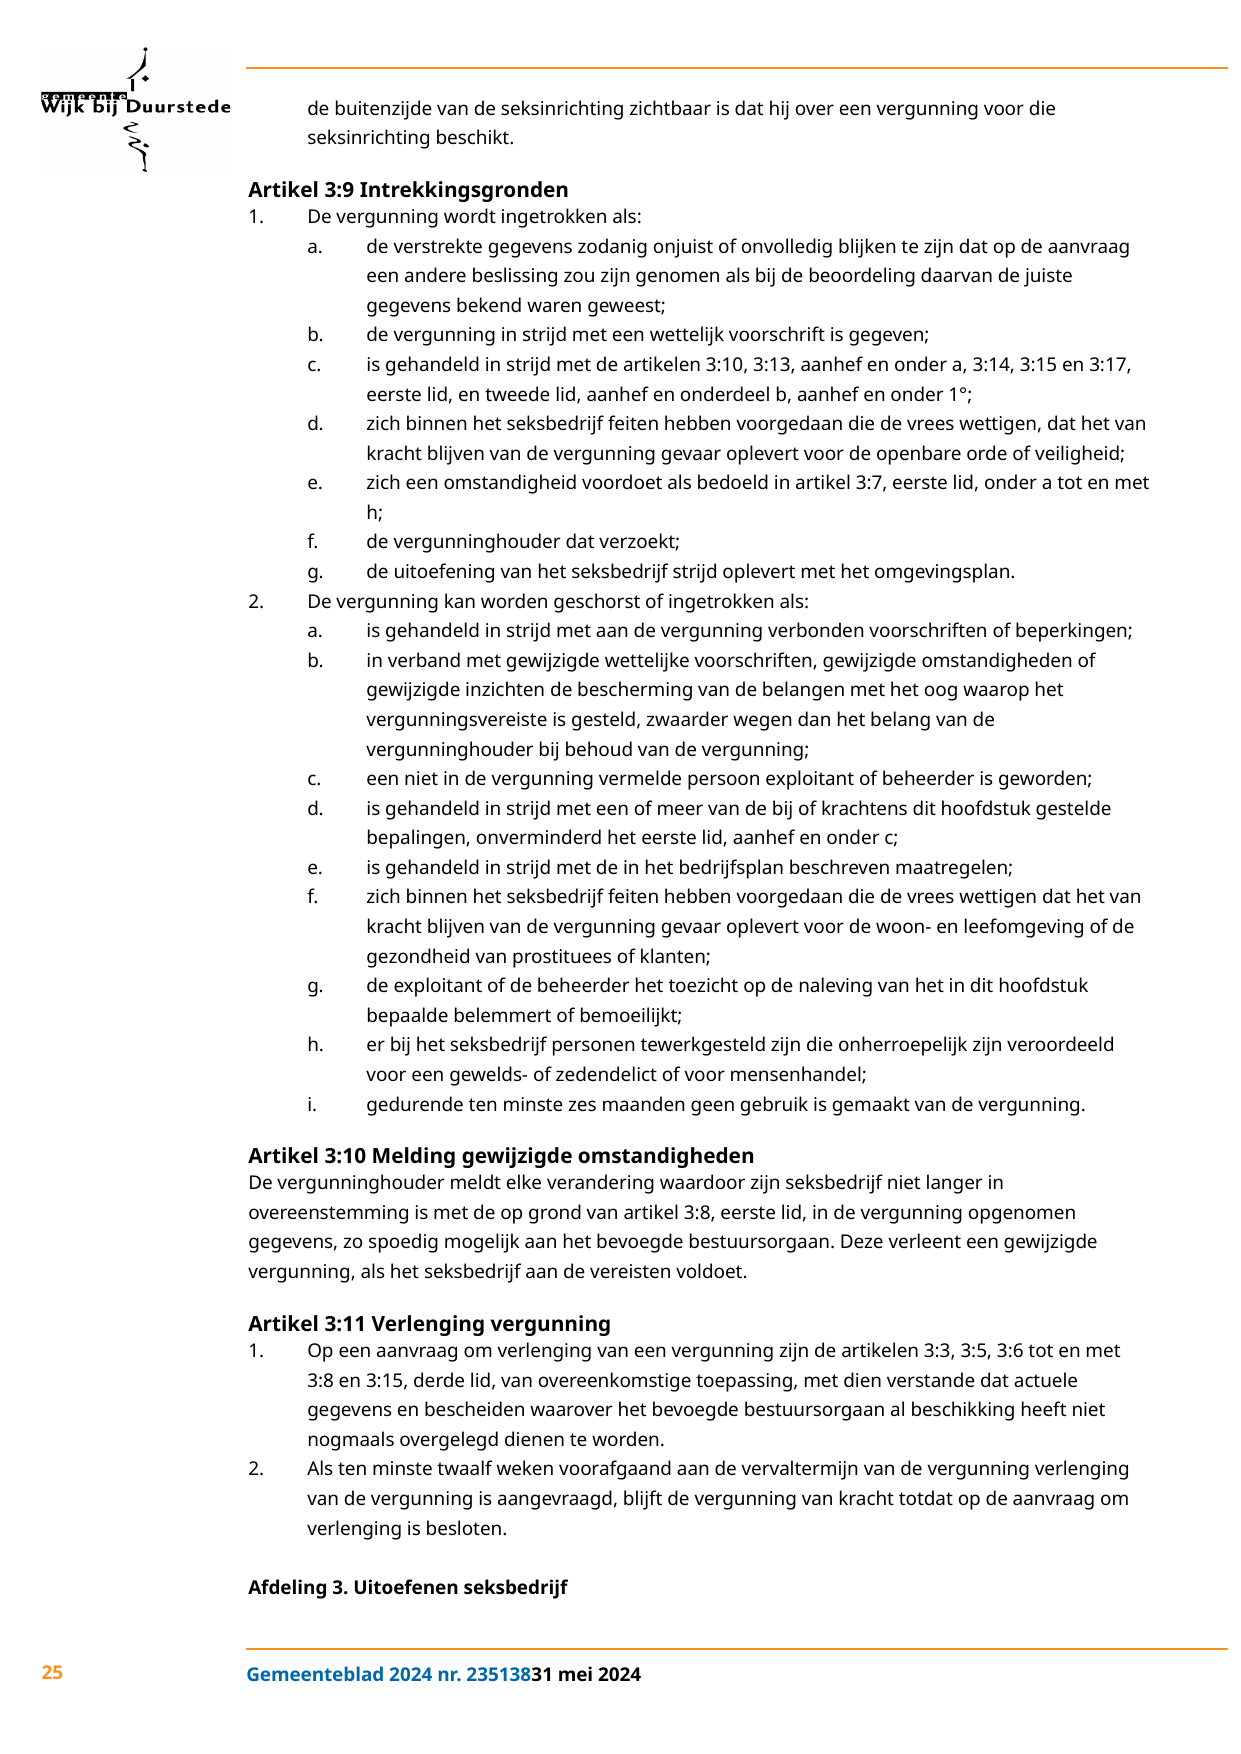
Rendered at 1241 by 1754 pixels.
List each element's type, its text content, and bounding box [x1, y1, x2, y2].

text Artikel 3:9 Intrekkingsgronden [248, 175, 1152, 203]
text Artikel 3:11 Verlenging vergunning [248, 1309, 1152, 1337]
list Als ten minste twaalf weken voorafgaand aan de vervaltermijn van de vergunning verlenging van de vergunning is aangevraagd, blijft de vergunning van kracht totdat op de aanvraag om verlenging is besloten. [248, 1456, 1152, 1540]
list Op een aanvraag om verlenging van een vergunning zijn de artikelen 3:3, 3:5, 3:6 tot en met 3:8 en 3:15, derde lid, van overeenkomstige toepassing, met dien verstande dat actuele gegevens en bescheiden waarover het bevoegde bestuursorgaan al beschikking heeft niet nogmaals overgelegd dienen te worden. [248, 1337, 1152, 1452]
list in verband met gewijzigde wettelijke voorschriften, gewijzigde omstandigheden of gewijzigde inzichten de bescherming van de belangen met het oog waarop het vergunningsvereiste is gesteld, zwaarder wegen dan het belang van de vergunninghouder bij behoud van de vergunning; [307, 647, 1152, 761]
text De vergunninghouder meldt elke verandering waardoor zijn seksbedrijf niet langer in overeenstemming is met de op grond van artikel 3:8, eerste lid, in de vergunning opgenomen gegevens, zo spoedig mogelijk aan het bevoegde bestuursorgaan. Deze verleent een gewijzigde vergunning, als het seksbedrijf aan de vereisten voldoet. [248, 1169, 1152, 1284]
list de buitenzijde van de seksinrichting zichtbaar is dat hij over een vergunning voor die seksinrichting beschikt. [248, 95, 1152, 150]
list is gehandeld in strijd met aan de vergunning verbonden voorschriften of beperkingen; [307, 617, 1152, 643]
list de vergunninghouder dat verzoekt; [307, 529, 1152, 554]
list De vergunning kan worden geschorst of ingetrokken als: [248, 588, 1152, 613]
list is gehandeld in strijd met de artikelen 3:10, 3:13, aanhef en onder a, 3:14, 3:15 en 3:17, eerste lid, en tweede lid, aanhef en onderdeel b, aanhef en onder 1°; [307, 351, 1152, 406]
list de verstrekte gegevens zodanig onjuist of onvolledig blijken te zijn dat op de aanvraag een andere beslissing zou zijn genomen als bij de beoordeling daarvan de juiste gegevens bekend waren geweest; [307, 233, 1152, 318]
list zich binnen het seksbedrijf feiten hebben voorgedaan die de vrees wettigen, dat het van kracht blijven van de vergunning gevaar oplevert voor de openbare orde of veiligheid; [307, 410, 1152, 466]
picture [41, 47, 231, 172]
list is gehandeld in strijd met de in het bedrijfsplan beschreven maatregelen; [307, 854, 1152, 880]
list is gehandeld in strijd met een of meer van de bij of krachtens dit hoofdstuk gestelde bepalingen, onverminderd het eerste lid, aanhef en onder c; [307, 795, 1152, 850]
list de vergunning in strijd met een wettelijk voorschrift is gegeven; [307, 322, 1152, 347]
list zich binnen het seksbedrijf feiten hebben voorgedaan die de vrees wettigen dat het van kracht blijven van de vergunning gevaar oplevert voor de woon- en leefomgeving of de gezondheid van prostituees of klanten; [307, 884, 1152, 968]
list gedurende ten minste zes maanden geen gebruik is gemaakt van de vergunning. [307, 1091, 1152, 1116]
list de uitoefening van het seksbedrijf strijd oplevert met het omgevingsplan. [307, 558, 1152, 584]
text Afdeling 3. Uitoefenen seksbedrijf [248, 1574, 1152, 1599]
list de exploitant of de beheerder het toezicht op de naleving van het in dit hoofdstuk bepaalde belemmert of bemoeilijkt; [307, 972, 1152, 1028]
list er bij het seksbedrijf personen tewerkgesteld zijn die onherroepelijk zijn veroordeeld voor een gewelds- of zedendelict of voor mensenhandel; [307, 1032, 1152, 1087]
list een niet in de vergunning vermelde persoon exploitant of beheerder is geworden; [307, 765, 1152, 791]
list zich een omstandigheid voordoet als bedoeld in artikel 3:7, eerste lid, onder a tot en met h; [307, 469, 1152, 525]
text Artikel 3:10 Melding gewijzigde omstandigheden [248, 1141, 1152, 1169]
list De vergunning wordt ingetrokken als: [248, 203, 1152, 229]
